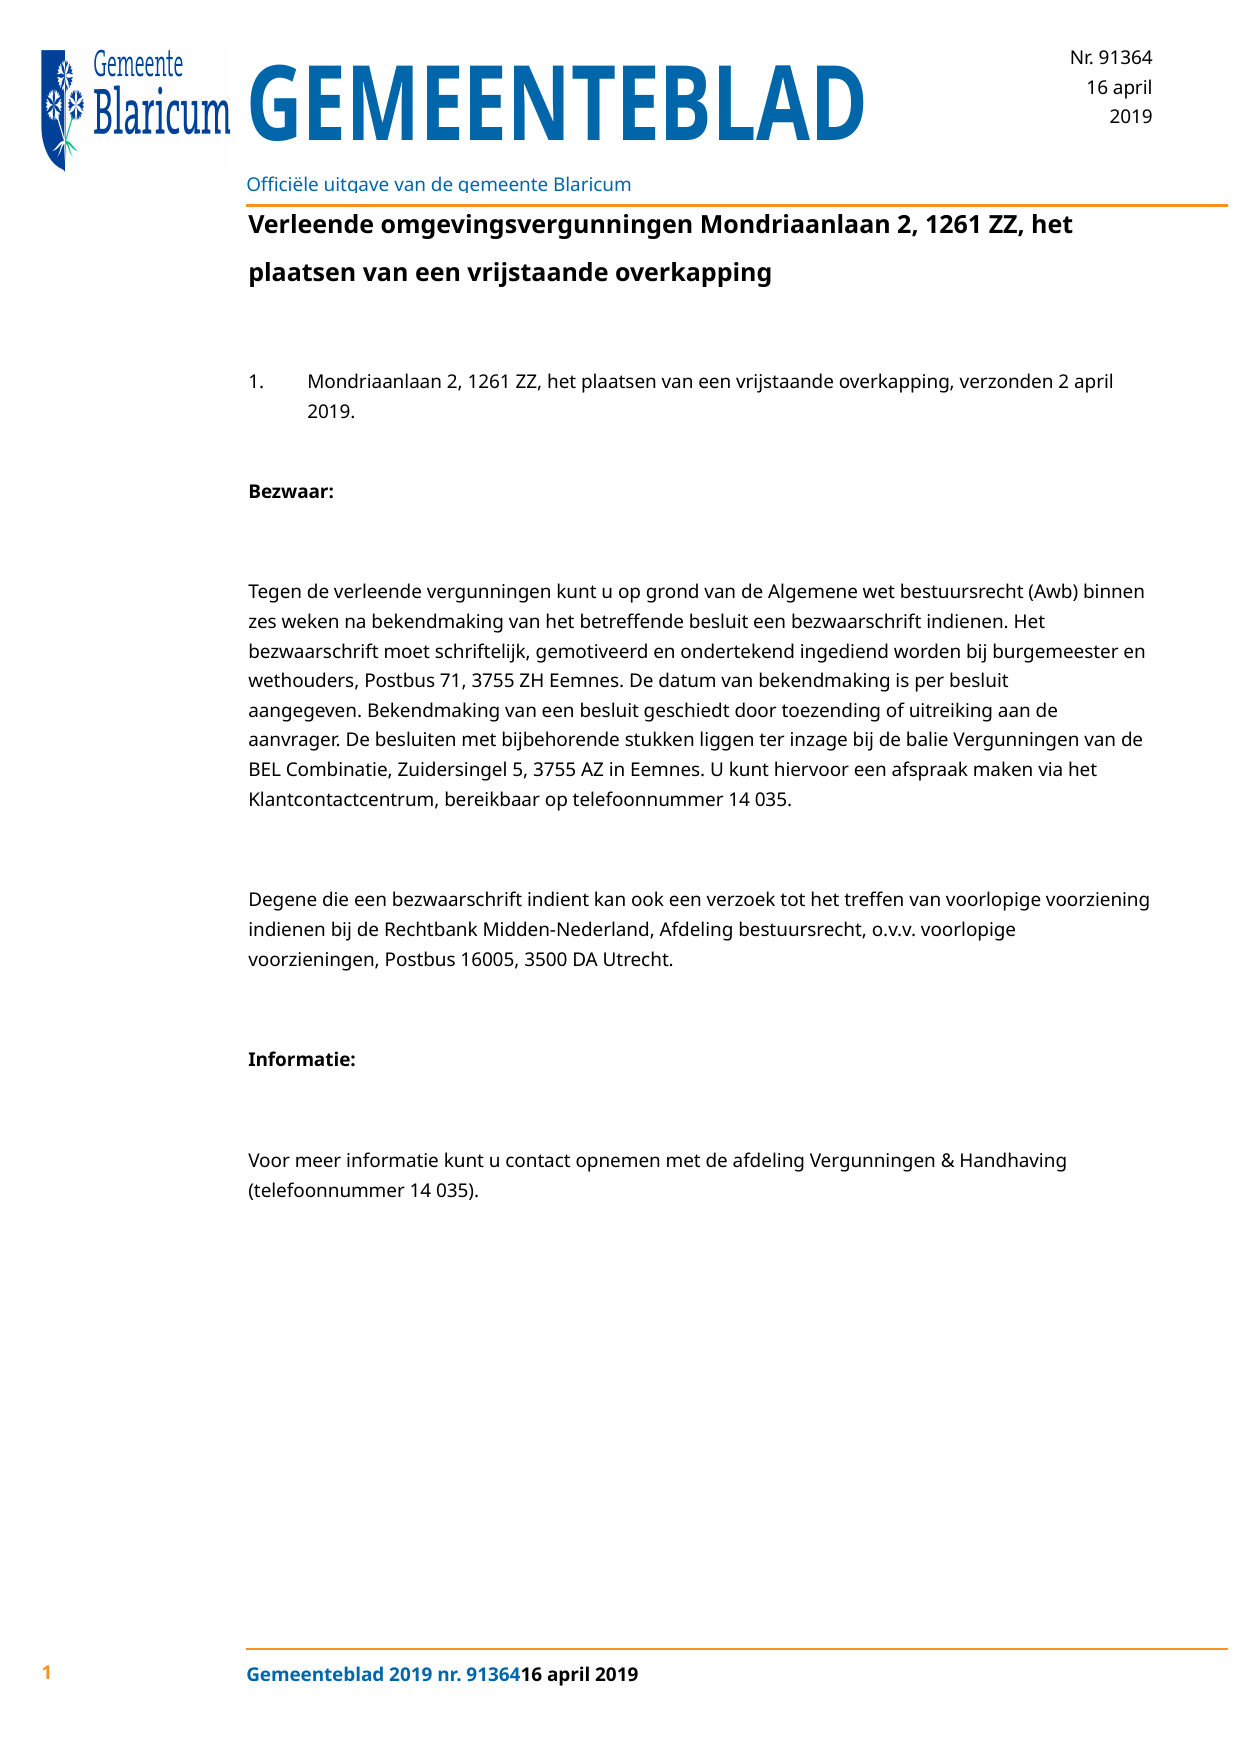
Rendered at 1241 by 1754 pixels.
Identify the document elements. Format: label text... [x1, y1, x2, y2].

picture [41, 47, 231, 172]
text Degene die een bezwaarschrift indient kan ook een verzoek tot het treffen van voorlopige voorziening indienen bij de Rechtbank Midden-Nederland, Afdeling bestuursrecht, o.v.v. voorlopige voorzieningen, Postbus 16005, 3500 DA Utrecht. [248, 887, 1152, 972]
text Verleende omgevingsvergunningen Mondriaanlaan 2, 1261 ZZ, het plaatsen van een vrijstaande overkapping [248, 207, 1152, 288]
text Bezwaar: [248, 478, 1152, 504]
list Mondriaanlaan 2, 1261 ZZ, het plaatsen van een vrijstaande overkapping, verzonden 2 april 2019. [248, 368, 1152, 424]
text Informatie: [248, 1047, 1152, 1072]
text Voor meer informatie kunt u contact opnemen met de afdeling Vergunningen & Handhaving (telefoonnummer 14 035). [248, 1147, 1152, 1203]
text Tegen de verleende vergunningen kunt u op grond van de Algemene wet bestuursrecht (Awb) binnen zes weken na bekendmaking van het betreffende besluit een bezwaarschrift indienen. Het bezwaarschrift moet schriftelijk, gemotiveerd en ondertekend ingediend worden bij burgemeester en wethouders, Postbus 71, 3755 ZH Eemnes. De datum van bekendmaking is per besluit aangegeven. Bekendmaking van een besluit geschiedt door toezending of uitreiking aan de aanvrager. De besluiten met bijbehorende stukken liggen ter inzage bij de balie Vergunningen van de BEL Combinatie, Zuidersingel 5, 3755 AZ in Eemnes. U kunt hiervoor een afspraak maken via het Klantcontactcentrum, bereikbaar op telefoonnummer 14 035. [248, 579, 1152, 812]
